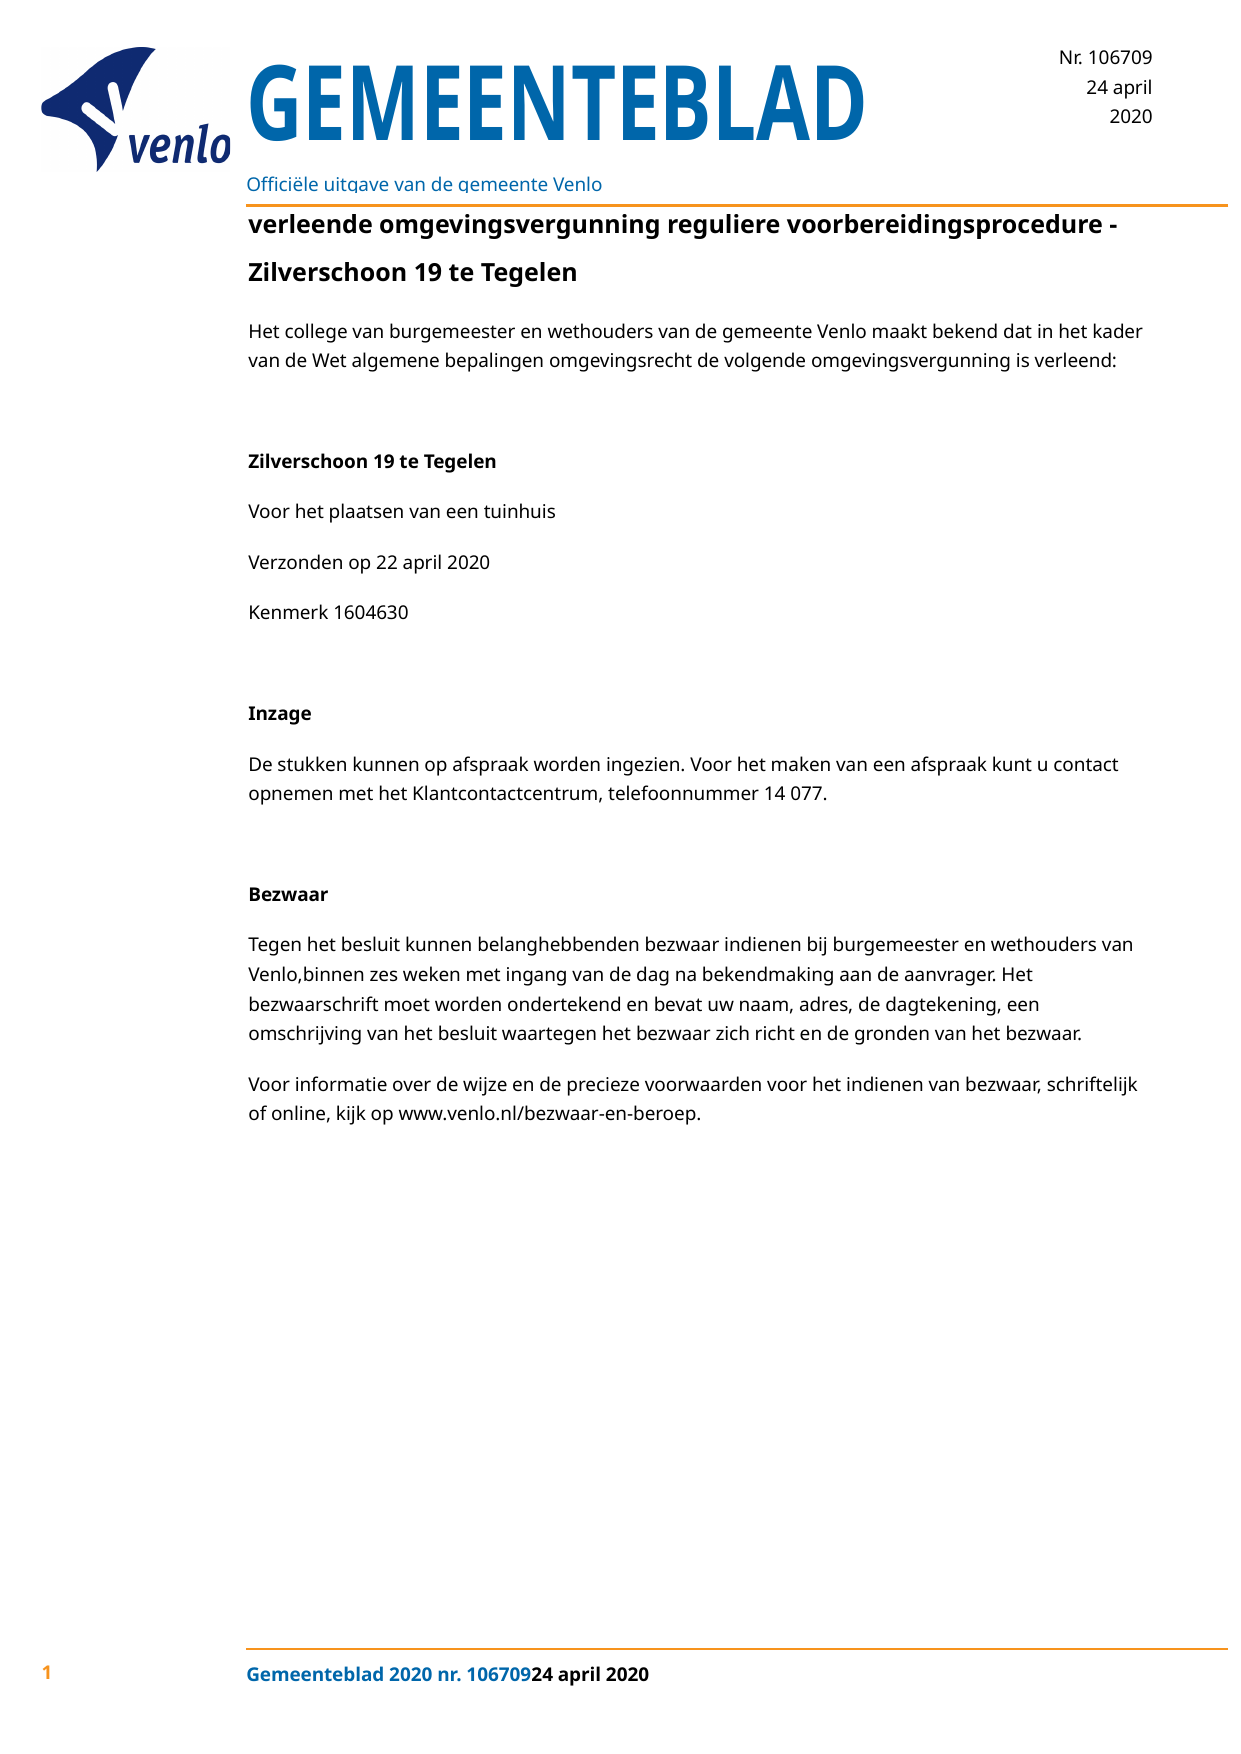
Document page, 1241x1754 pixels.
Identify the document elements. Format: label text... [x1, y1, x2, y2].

text Inzage [248, 700, 1152, 726]
text Zilverschoon 19 te Tegelen [248, 448, 1152, 474]
text De stukken kunnen op afspraak worden ingezien. Voor het maken van een afspraak kunt u contact opnemen met het Klantcontactcentrum, telefoonnummer 14 077. [248, 751, 1152, 806]
text Kenmerk 1604630 [248, 599, 1152, 625]
text Voor informatie over de wijze en de precieze voorwaarden voor het indienen van bezwaar, schriftelijk of online, kijk op www.venlo.nl/bezwaar-en-beroep. [248, 1071, 1152, 1126]
text Voor het plaatsen van een tuinhuis [248, 499, 1152, 524]
text Bezwaar [248, 881, 1152, 907]
text Tegen het besluit kunnen belanghebbenden bezwaar indienen bij burgemeester en wethouders van Venlo,binnen zes weken met ingang van de dag na bekendmaking aan de aanvrager. Het bezwaarschrift moet worden ondertekend en bevat uw naam, adres, de dagtekening, een omschrijving van het besluit waartegen het bezwaar zich richt en de gronden van het bezwaar. [248, 932, 1152, 1046]
text verleende omgevingsvergunning reguliere voorbereidingsprocedure - Zilverschoon 19 te Tegelen [248, 207, 1152, 288]
picture [41, 47, 231, 172]
text Verzonden op 22 april 2020 [248, 549, 1152, 575]
text Het college van burgemeester en wethouders van de gemeente Venlo maakt bekend dat in het kader van de Wet algemene bepalingen omgevingsrecht de volgende omgevingsvergunning is verleend: [248, 318, 1152, 373]
